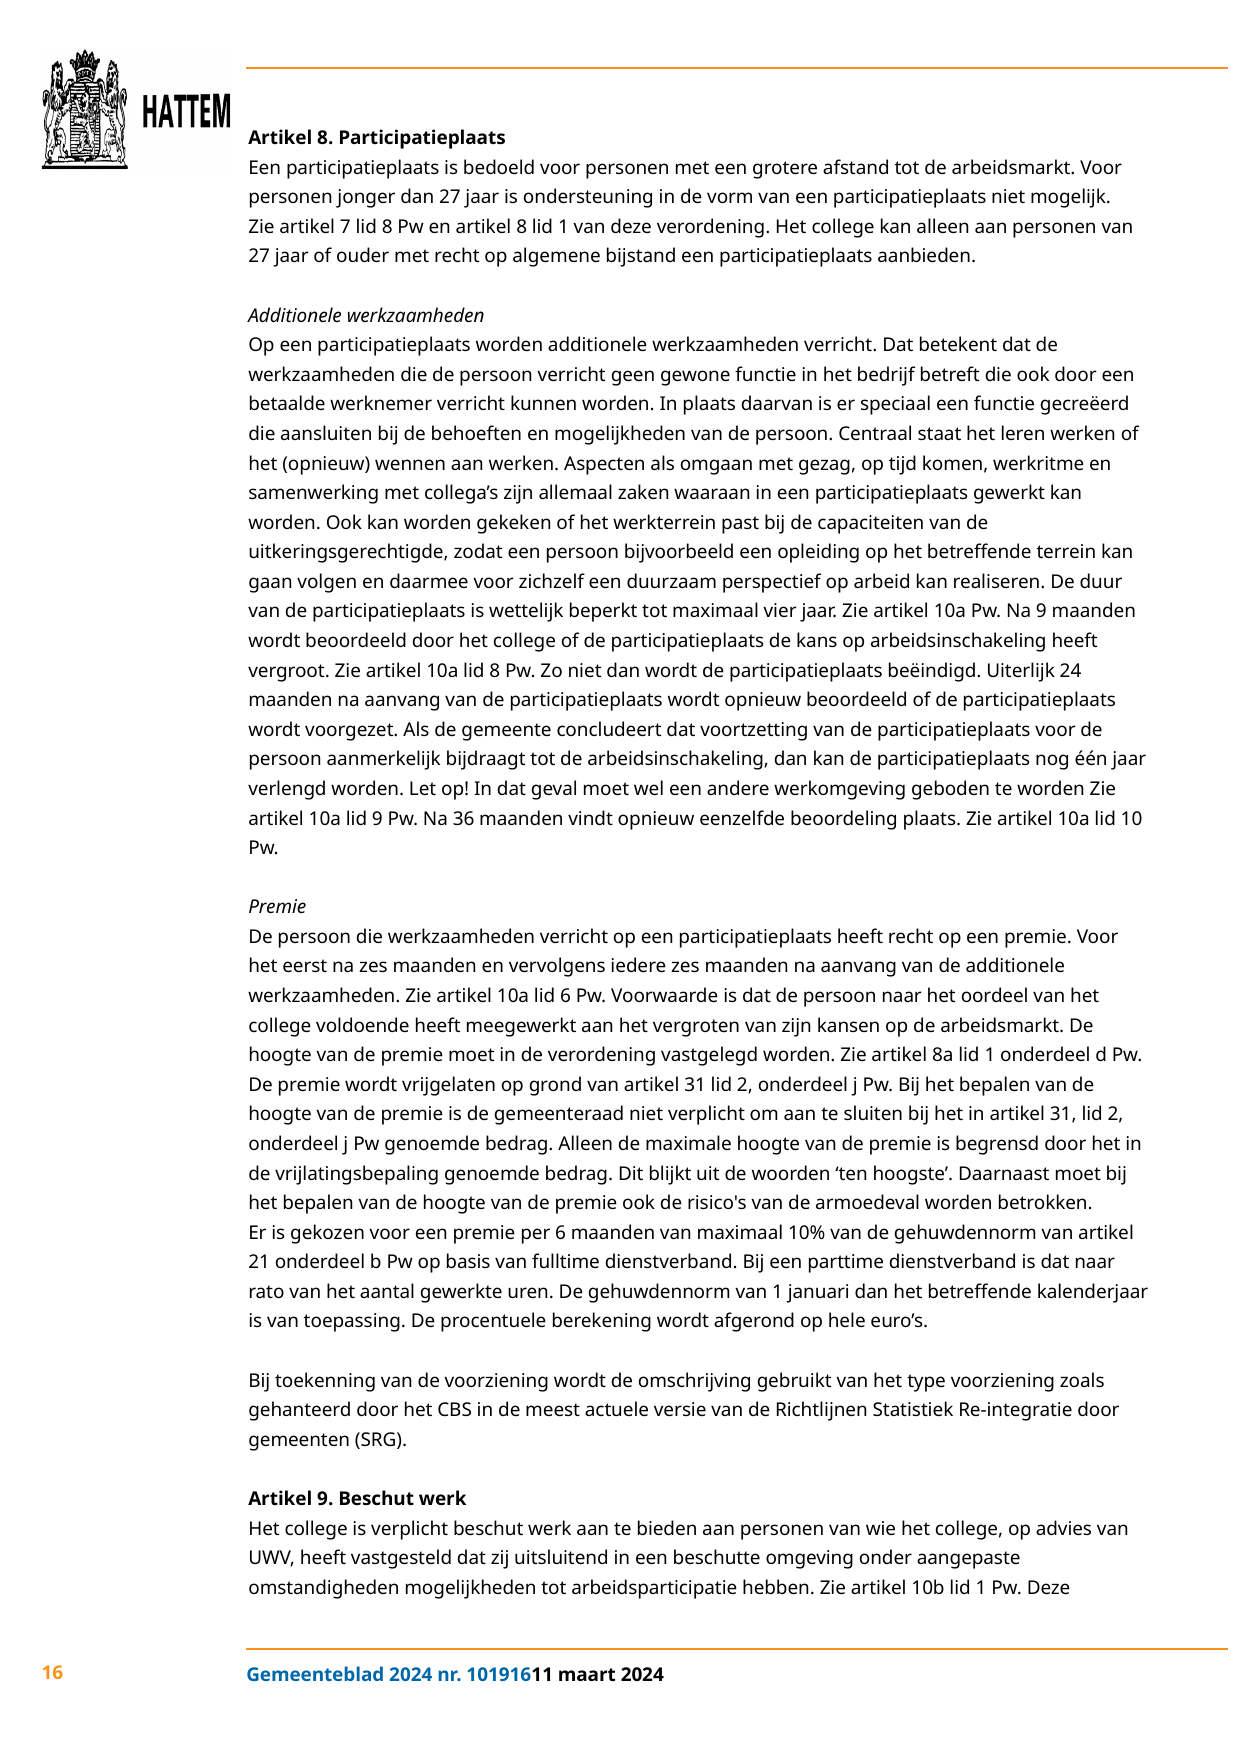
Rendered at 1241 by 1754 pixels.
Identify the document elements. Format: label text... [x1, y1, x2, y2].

text Een participatieplaats is bedoeld voor personen met een grotere afstand tot de arbeidsmarkt. Voor personen jonger dan 27 jaar is ondersteuning in de vorm van een participatieplaats niet mogelijk. [248, 154, 1152, 209]
text Additionele werkzaamheden [248, 302, 1152, 328]
text Artikel 8. Participatieplaats [248, 124, 1152, 150]
text Zie artikel 7 lid 8 Pw en artikel 8 lid 1 van deze verordening. Het college kan alleen aan personen van 27 jaar of ouder met recht op algemene bijstand een participatieplaats aanbieden. [248, 213, 1152, 268]
text Op een participatieplaats worden additionele werkzaamheden verricht. Dat betekent dat de werkzaamheden die de persoon verricht geen gewone functie in het bedrijf betreft die ook door een betaalde werknemer verricht kunnen worden. In plaats daarvan is er speciaal een functie gecreëerd die aansluiten bij de behoeften en mogelijkheden van de persoon. Centraal staat het leren werken of het (opnieuw) wennen aan werken. Aspecten als omgaan met gezag, op tijd komen, werkritme en samenwerking met collega’s zijn allemaal zaken waaraan in een participatieplaats gewerkt kan worden. Ook kan worden gekeken of het werkterrein past bij de capaciteiten van de uitkeringsgerechtigde, zodat een persoon bijvoorbeeld een opleiding op het betreffende terrein kan gaan volgen en daarmee voor zichzelf een duurzaam perspectief op arbeid kan realiseren. De duur van de participatieplaats is wettelijk beperkt tot maximaal vier jaar. Zie artikel 10a Pw. Na 9 maanden wordt beoordeeld door het college of de participatieplaats de kans op arbeidsinschakeling heeft vergroot. Zie artikel 10a lid 8 Pw. Zo niet dan wordt de participatieplaats beëindigd. Uiterlijk 24 maanden na aanvang van de participatieplaats wordt opnieuw beoordeeld of de participatieplaats wordt voorgezet. Als de gemeente concludeert dat voortzetting van de participatieplaats voor de persoon aanmerkelijk bijdraagt tot de arbeidsinschakeling, dan kan de participatieplaats nog één jaar verlengd worden. Let op! In dat geval moet wel een andere werkomgeving geboden te worden Zie artikel 10a lid 9 Pw. Na 36 maanden vindt opnieuw eenzelfde beoordeling plaats. Zie artikel 10a lid 10 Pw. [248, 331, 1152, 860]
text Premie [248, 893, 1152, 919]
picture [41, 47, 231, 172]
text Er is gekozen voor een premie per 6 maanden van maximaal 10% van de gehuwdennorm van artikel 21 onderdeel b Pw op basis van fulltime dienstverband. Bij een parttime dienstverband is dat naar rato van het aantal gewerkte uren. De gehuwdennorm van 1 januari dan het betreffende kalenderjaar is van toepassing. De procentuele berekening wordt afgerond op hele euro’s. [248, 1219, 1152, 1333]
text Bij toekenning van de voorziening wordt de omschrijving gebruikt van het type voorziening zoals gehanteerd door het CBS in de meest actuele versie van de Richtlijnen Statistiek Re-integratie door gemeenten (SRG). [248, 1367, 1152, 1452]
text De persoon die werkzaamheden verricht op een participatieplaats heeft recht op een premie. Voor het eerst na zes maanden en vervolgens iedere zes maanden na aanvang van de additionele werkzaamheden. Zie artikel 10a lid 6 Pw. Voorwaarde is dat de persoon naar het oordeel van het college voldoende heeft meegewerkt aan het vergroten van zijn kansen op de arbeidsmarkt. De hoogte van de premie moet in de verordening vastgelegd worden. Zie artikel 8a lid 1 onderdeel d Pw. De premie wordt vrijgelaten op grond van artikel 31 lid 2, onderdeel j Pw. Bij het bepalen van de hoogte van de premie is de gemeenteraad niet verplicht om aan te sluiten bij het in artikel 31, lid 2, onderdeel j Pw genoemde bedrag. Alleen de maximale hoogte van de premie is begrensd door het in de vrijlatingsbepaling genoemde bedrag. Dit blijkt uit de woorden ‘ten hoogste’. Daarnaast moet bij het bepalen van de hoogte van de premie ook de risico's van de armoedeval worden betrokken. [248, 923, 1152, 1215]
text Het college is verplicht beschut werk aan te bieden aan personen van wie het college, op advies van UWV, heeft vastgesteld dat zij uitsluitend in een beschutte omgeving onder aangepaste omstandigheden mogelijkheden tot arbeidsparticipatie hebben. Zie artikel 10b lid 1 Pw. Deze [248, 1515, 1152, 1600]
text Artikel 9. Beschut werk [248, 1485, 1152, 1511]
